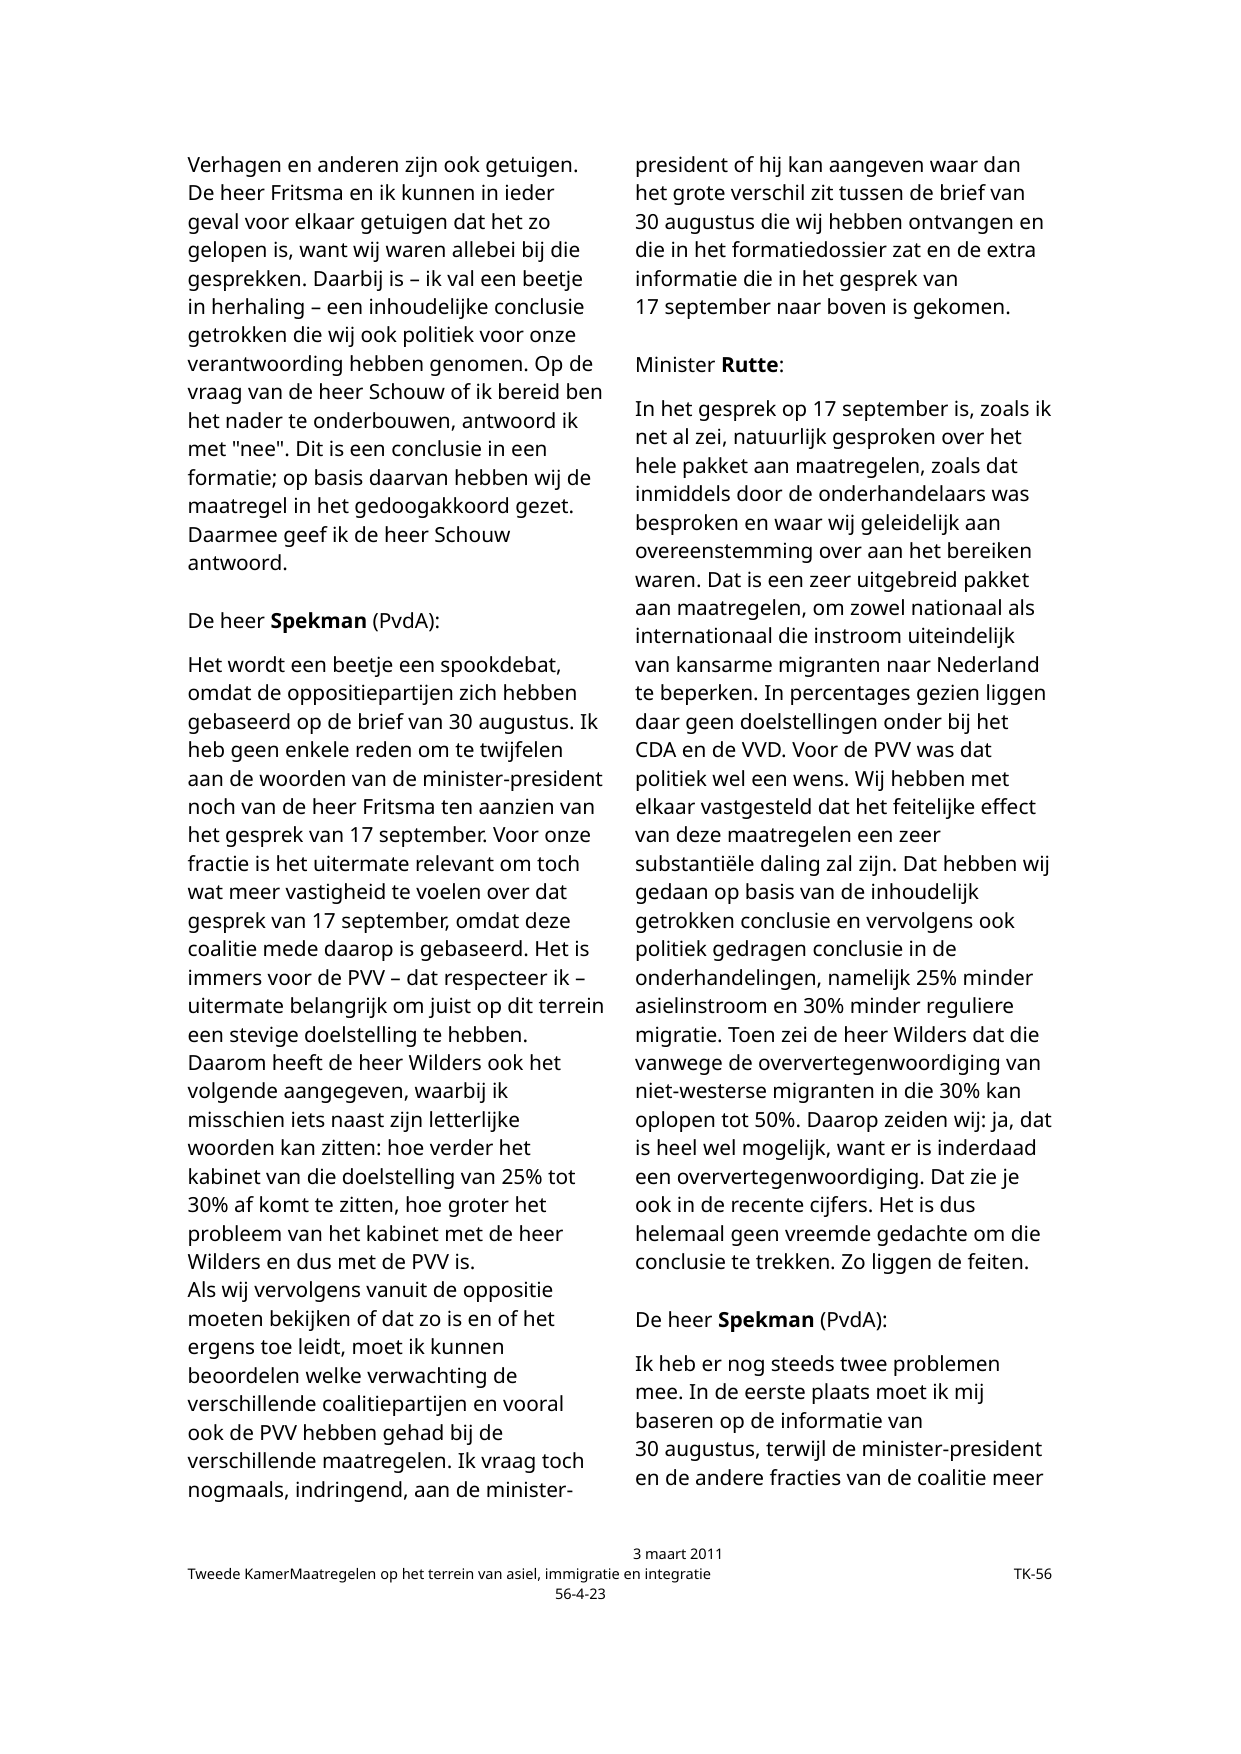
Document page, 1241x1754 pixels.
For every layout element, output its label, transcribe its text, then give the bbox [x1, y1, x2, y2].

text In het gesprek op 17 september is, zoals ik net al zei, natuurlijk gesproken over het hele pakket aan maatregelen, zoals dat inmiddels door de onderhandelaars was besproken en waar wij geleidelijk aan overeenstemming over aan het bereiken waren. Dat is een zeer uitgebreid pakket aan maatregelen, om zowel nationaal als internationaal die instroom uiteindelijk van kansarme migranten naar Nederland te beperken. In percentages gezien liggen daar geen doelstellingen onder bij het CDA en de VVD. Voor de PVV was dat politiek wel een wens. Wij hebben met elkaar vastgesteld dat het feitelijke effect van deze maatregelen een zeer substantiële daling zal zijn. Dat hebben wij gedaan op basis van de inhoudelijk getrokken conclusie en vervolgens ook politiek gedragen conclusie in de onderhandelingen, namelijk 25% minder asielinstroom en 30% minder reguliere migratie. Toen zei de heer Wilders dat die vanwege de oververtegenwoordiging van niet-westerse migranten in die 30% kan oplopen tot 50%. Daarop zeiden wij: ja, dat is heel wel mogelijk, want er is inderdaad een oververtegenwoordiging. Dat zie je ook in de recente cijfers. Het is dus helemaal geen vreemde gedachte om die conclusie te trekken. Zo liggen de feiten. [635, 394, 1053, 1276]
text president of hij kan aangeven waar dan het grote verschil zit tussen de brief van 30 augustus die wij hebben ontvangen en die in het formatiedossier zat en de extra informatie die in het gesprek van 17 september naar boven is gekomen. [635, 150, 1053, 321]
text Het wordt een beetje een spookdebat, omdat de oppositiepartijen zich hebben gebaseerd op de brief van 30 augustus. Ik heb geen enkele reden om te twijfelen aan de woorden van de minister-president noch van de heer Fritsma ten aanzien van het gesprek van 17 september. Voor onze fractie is het uitermate relevant om toch wat meer vastigheid te voelen over dat gesprek van 17 september, omdat deze coalitie mede daarop is gebaseerd. Het is immers voor de PVV – dat respecteer ik – uitermate belangrijk om juist op dit terrein een stevige doelstelling te hebben. Daarom heeft de heer Wilders ook het volgende aangegeven, waarbij ik misschien iets naast zijn letterlijke woorden kan zitten: hoe verder het kabinet van die doelstelling van 25% tot 30% af komt te zitten, hoe groter het probleem van het kabinet met de heer Wilders en dus met de PVV is. [187, 650, 605, 1276]
text De heer Spekman (PvdA): [187, 607, 605, 635]
text Als wij vervolgens vanuit de oppositie moeten bekijken of dat zo is en of het ergens toe leidt, moet ik kunnen beoordelen welke verwachting de verschillende coalitiepartijen en vooral ook de PVV hebben gehad bij de verschillende maatregelen. Ik vraag toch nogmaals, indringend, aan de minister- [187, 1276, 605, 1503]
text Ik heb er nog steeds twee problemen mee. In de eerste plaats moet ik mij baseren op de informatie van 30 augustus, terwijl de minister-president en de andere fracties van de coalitie meer [635, 1349, 1053, 1491]
text De heer Spekman (PvdA): [635, 1306, 1053, 1334]
text Verhagen en anderen zijn ook getuigen. De heer Fritsma en ik kunnen in ieder geval voor elkaar getuigen dat het zo gelopen is, want wij waren allebei bij die gesprekken. Daarbij is – ik val een beetje in herhaling – een inhoudelijke conclusie getrokken die wij ook politiek voor onze verantwoording hebben genomen. Op de vraag van de heer Schouw of ik bereid ben het nader te onderbouwen, antwoord ik met "nee". Dit is een conclusie in een formatie; op basis daarvan hebben wij de maatregel in het gedoogakkoord gezet. Daarmee geef ik de heer Schouw antwoord. [187, 150, 605, 577]
text Minister Rutte: [635, 351, 1053, 379]
